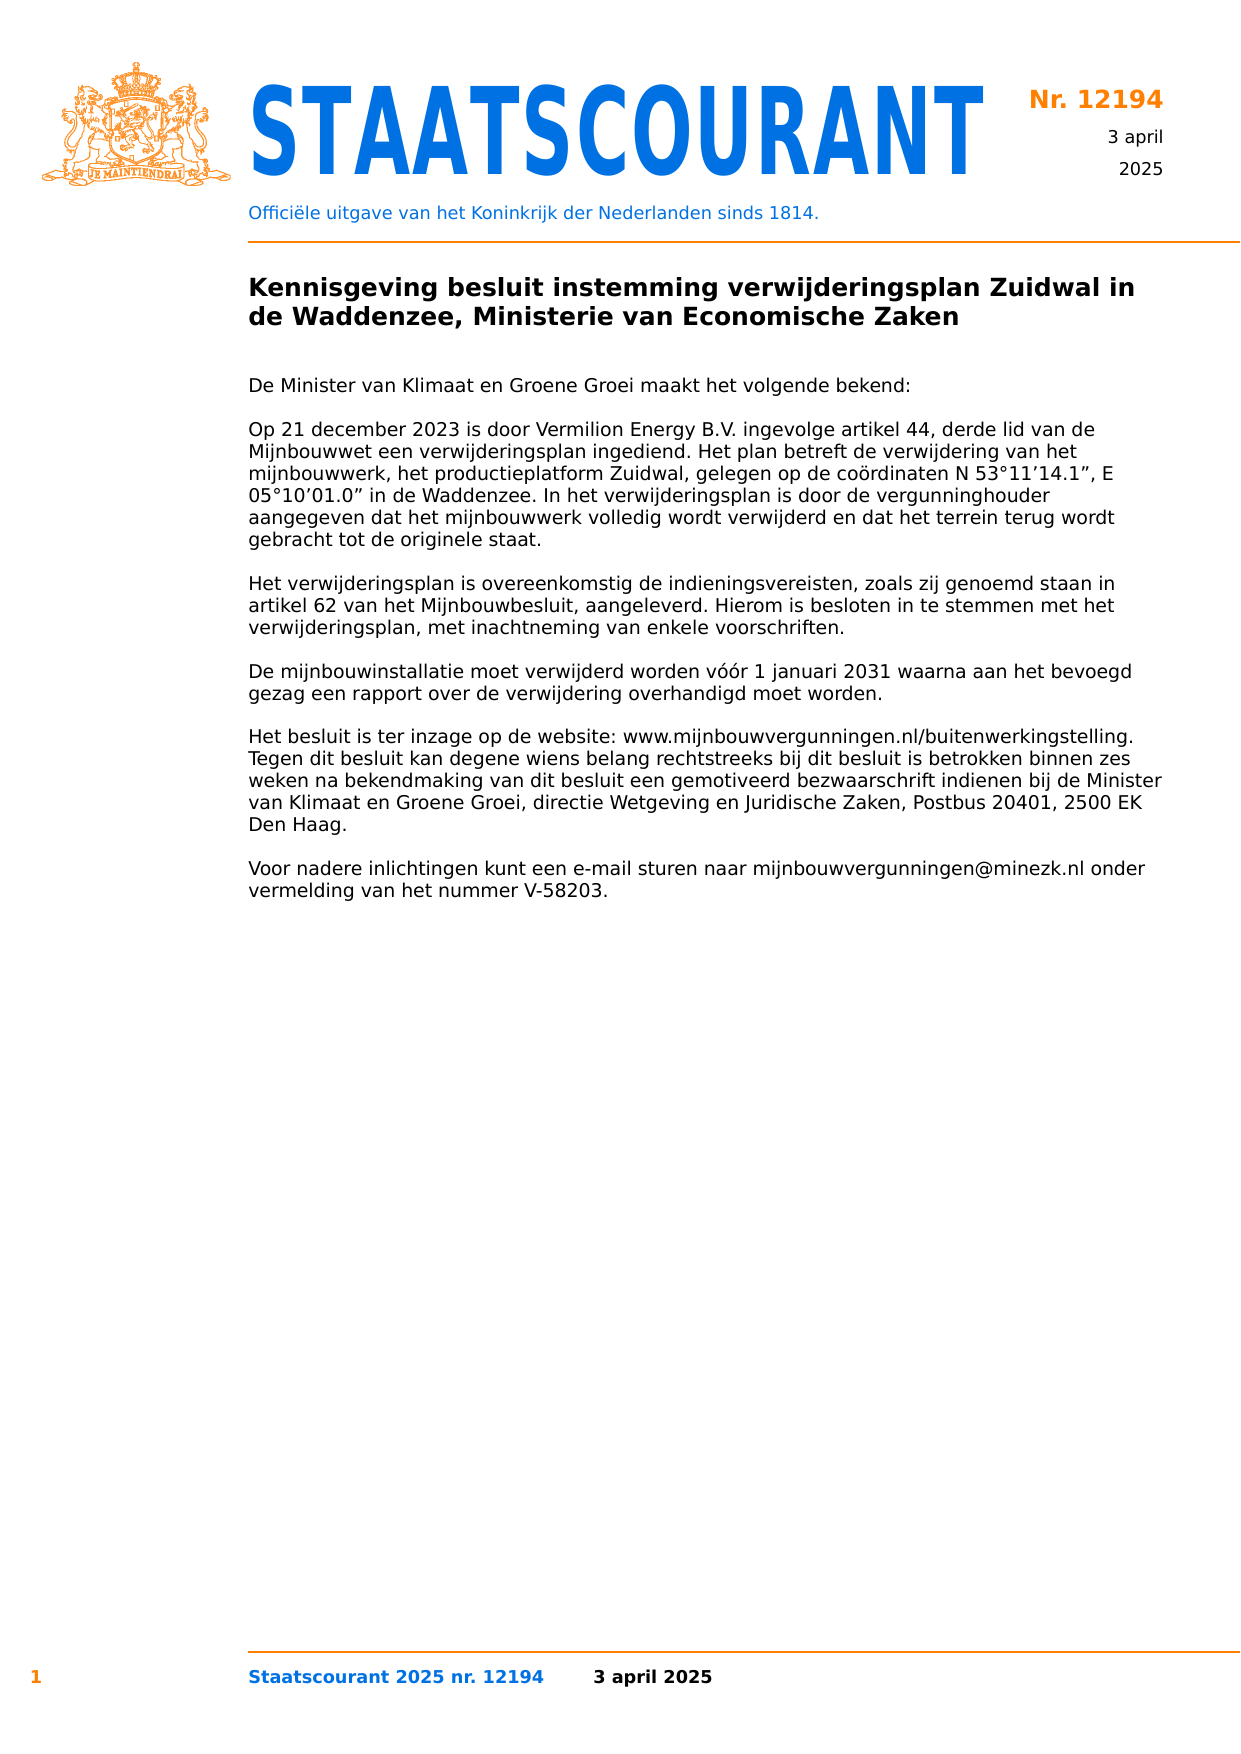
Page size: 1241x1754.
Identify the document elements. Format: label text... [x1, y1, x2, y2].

table_cell Officiële uitgave van het Koninkrijk der Nederlanden sinds 1814. [248, 203, 1240, 241]
subtitle Kennisgeving besluit instemming verwijderingsplan Zuidwal in de Waddenzee, Ministerie van Economische Zaken [248, 273, 1163, 331]
text Het besluit is ter inzage op de website: www.mijnbouwvergunningen.nl/buitenwerkingstelling. Tegen dit besluit kan degene wiens belang rechtstreeks bij dit besluit is betrokken binnen zes weken na bekendmaking van dit besluit een gemotiveerd bezwaarschrift indienen bij de Minister van Klimaat en Groene Groei, directie Wetgeving en Juridische Zaken, Postbus 20401, 2500 EK Den Haag. [248, 726, 1163, 836]
table_cell 2025 [998, 153, 1240, 203]
text Het verwijderingsplan is overeenkomstig de indieningsvereisten, zoals zij genoemd staan in artikel 62 van het Mijnbouwbesluit, aangeleverd. Hierom is besloten in te stemmen met het verwijderingsplan, met inachtneming van enkele voorschriften. [248, 573, 1163, 639]
text Voor nadere inlichtingen kunt een e-mail sturen naar mijnbouwvergunningen@minezk.nl onder vermelding van het nummer V-58203. [248, 858, 1163, 902]
text De mijnbouwinstallatie moet verwijderd worden vóór 1 januari 2031 waarna aan het bevoegd gezag een rapport over de verwijdering overhandigd moet worden. [248, 661, 1163, 704]
table_header Nr. 12194 [998, 62, 1240, 121]
table_header STAATSCOURANT [248, 62, 998, 203]
table_header [25, 62, 248, 241]
text Op 21 december 2023 is door Vermilion Energy B.V. ingevolge artikel 44, derde lid van de Mijnbouwwet een verwijderingsplan ingediend. Het plan betreft de verwijdering van het mijnbouwwerk, het productieplatform Zuidwal, gelegen op de coördinaten N 53°11’14.1”, E 05°10’01.0” in de Waddenzee. In het verwijderingsplan is door de vergunninghouder aangegeven dat het mijnbouwwerk volledig wordt verwijderd en dat het terrein terug wordt gebracht tot de originele staat. [248, 419, 1163, 551]
picture [41, 62, 231, 186]
text De Minister van Klimaat en Groene Groei maakt het volgende bekend: [248, 375, 1163, 397]
table_cell 3 april [998, 121, 1240, 153]
